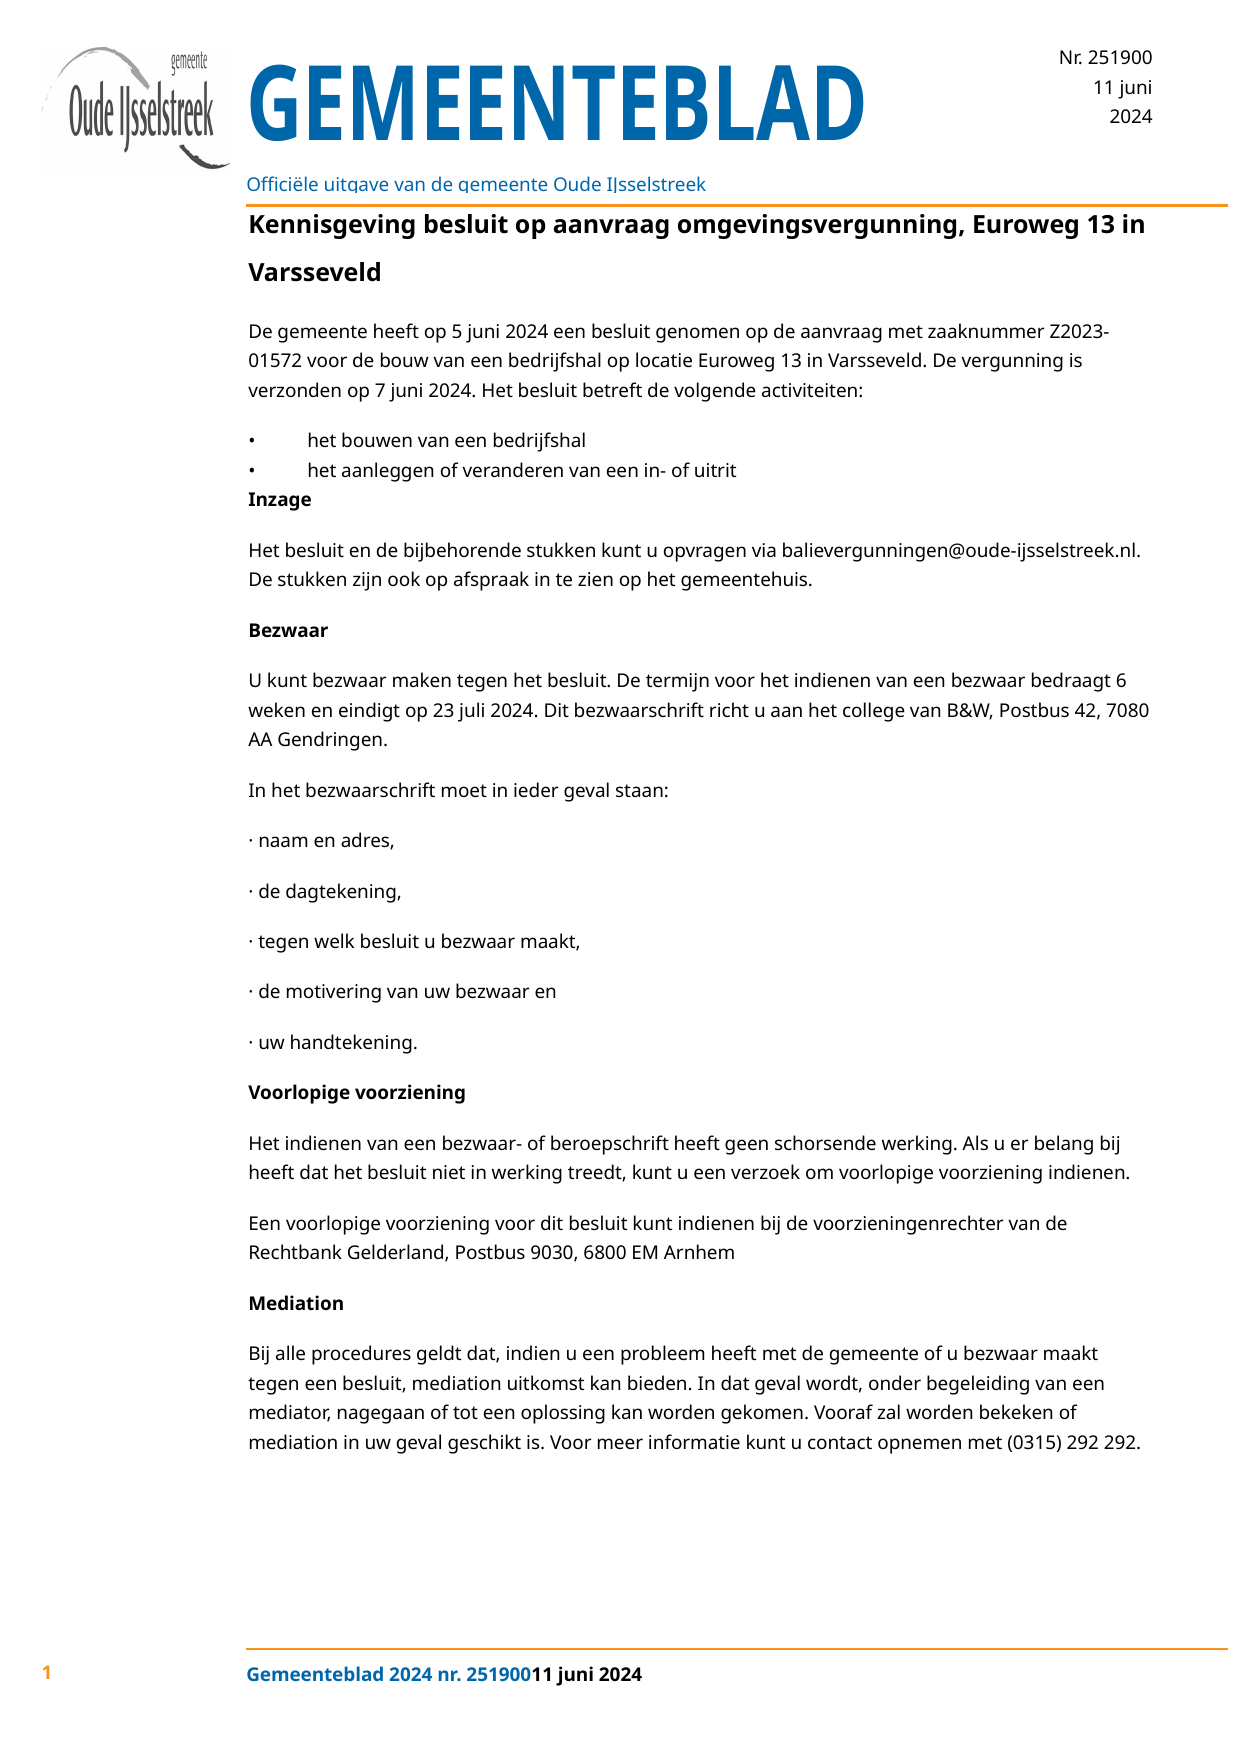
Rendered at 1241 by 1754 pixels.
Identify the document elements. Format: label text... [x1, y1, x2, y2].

text · de motivering van uw bezwaar en [248, 979, 1152, 1004]
text Bezwaar [248, 617, 1152, 643]
text Bij alle procedures geldt dat, indien u een probleem heeft met de gemeente of u bezwaar maakt tegen een besluit, mediation uitkomst kan bieden. In dat geval wordt, onder begeleiding van een mediator, nagegaan of tot een oplossing kan worden gekomen. Vooraf zal worden bekeken of mediation in uw geval geschikt is. Voor meer informatie kunt u contact opnemen met (0315) 292 292. [248, 1340, 1152, 1455]
picture [41, 47, 231, 172]
text · naam en adres, [248, 827, 1152, 853]
text Inzage [248, 487, 1152, 512]
text · tegen welk besluit u bezwaar maakt, [248, 928, 1152, 954]
text Voorlopige voorziening [248, 1079, 1152, 1105]
text · de dagtekening, [248, 878, 1152, 904]
list het bouwen van een bedrijfshal [248, 427, 1152, 453]
text U kunt bezwaar maken tegen het besluit. De termijn voor het indienen van een bezwaar bedraagt 6 weken en eindigt op 23 juli 2024. Dit bezwaarschrift richt u aan het college van B&W, Postbus 42, 7080 AA Gendringen. [248, 667, 1152, 752]
text Het besluit en de bijbehorende stukken kunt u opvragen via balievergunningen@oude-ijsselstreek.nl. De stukken zijn ook op afspraak in te zien op het gemeentehuis. [248, 537, 1152, 592]
text In het bezwaarschrift moet in ieder geval staan: [248, 777, 1152, 803]
list het aanleggen of veranderen van een in- of uitrit [248, 457, 1152, 483]
text · uw handtekening. [248, 1029, 1152, 1055]
text De gemeente heeft op 5 juni 2024 een besluit genomen op de aanvraag met zaaknummer Z2023-01572 voor de bouw van een bedrijfshal op locatie Euroweg 13 in Varsseveld. De vergunning is verzonden op 7 juni 2024. Het besluit betreft de volgende activiteiten: [248, 318, 1152, 403]
text Het indienen van een bezwaar- of beroepschrift heeft geen schorsende werking. Als u er belang bij heeft dat het besluit niet in werking treedt, kunt u een verzoek om voorlopige voorziening indienen. [248, 1130, 1152, 1185]
text Een voorlopige voorziening voor dit besluit kunt indienen bij de voorzieningenrechter van de Rechtbank Gelderland, Postbus 9030, 6800 EM Arnhem [248, 1210, 1152, 1265]
text Kennisgeving besluit op aanvraag omgevingsvergunning, Euroweg 13 in Varsseveld [248, 207, 1152, 288]
text Mediation [248, 1290, 1152, 1316]
